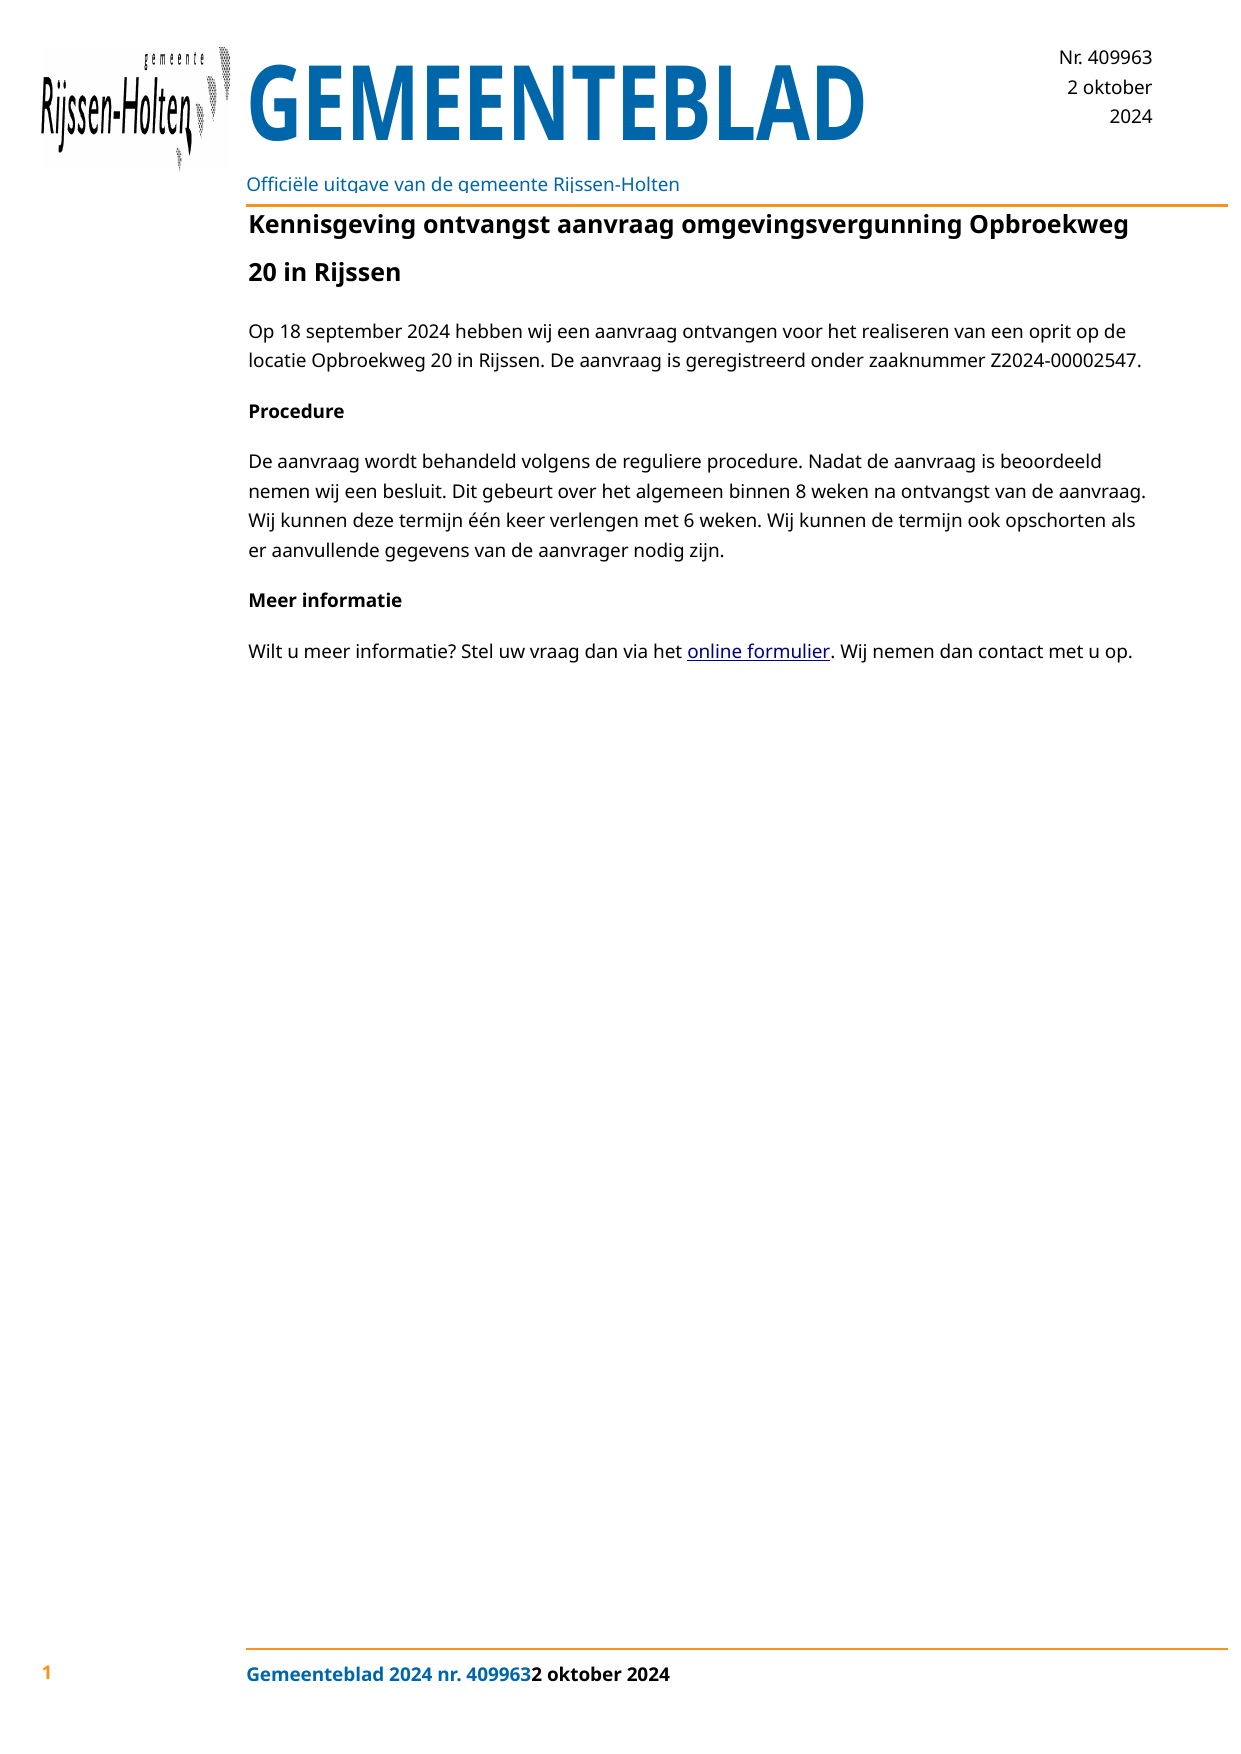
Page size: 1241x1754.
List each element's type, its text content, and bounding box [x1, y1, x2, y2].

text Procedure [248, 398, 1152, 424]
picture [41, 47, 231, 172]
text Kennisgeving ontvangst aanvraag omgevingsvergunning Opbroekweg 20 in Rijssen [248, 207, 1152, 288]
text De aanvraag wordt behandeld volgens de reguliere procedure. Nadat de aanvraag is beoordeeld nemen wij een besluit. Dit gebeurt over het algemeen binnen 8 weken na ontvangst van de aanvraag. Wij kunnen deze termijn één keer verlengen met 6 weken. Wij kunnen de termijn ook opschorten als er aanvullende gegevens van de aanvrager nodig zijn. [248, 448, 1152, 563]
text Wilt u meer informatie? Stel uw vraag dan via het online formulier. Wij nemen dan contact met u op. [248, 638, 1152, 664]
text Meer informatie [248, 587, 1152, 613]
text Op 18 september 2024 hebben wij een aanvraag ontvangen voor het realiseren van een oprit op de locatie Opbroekweg 20 in Rijssen. De aanvraag is geregistreerd onder zaaknummer Z2024-00002547. [248, 318, 1152, 373]
